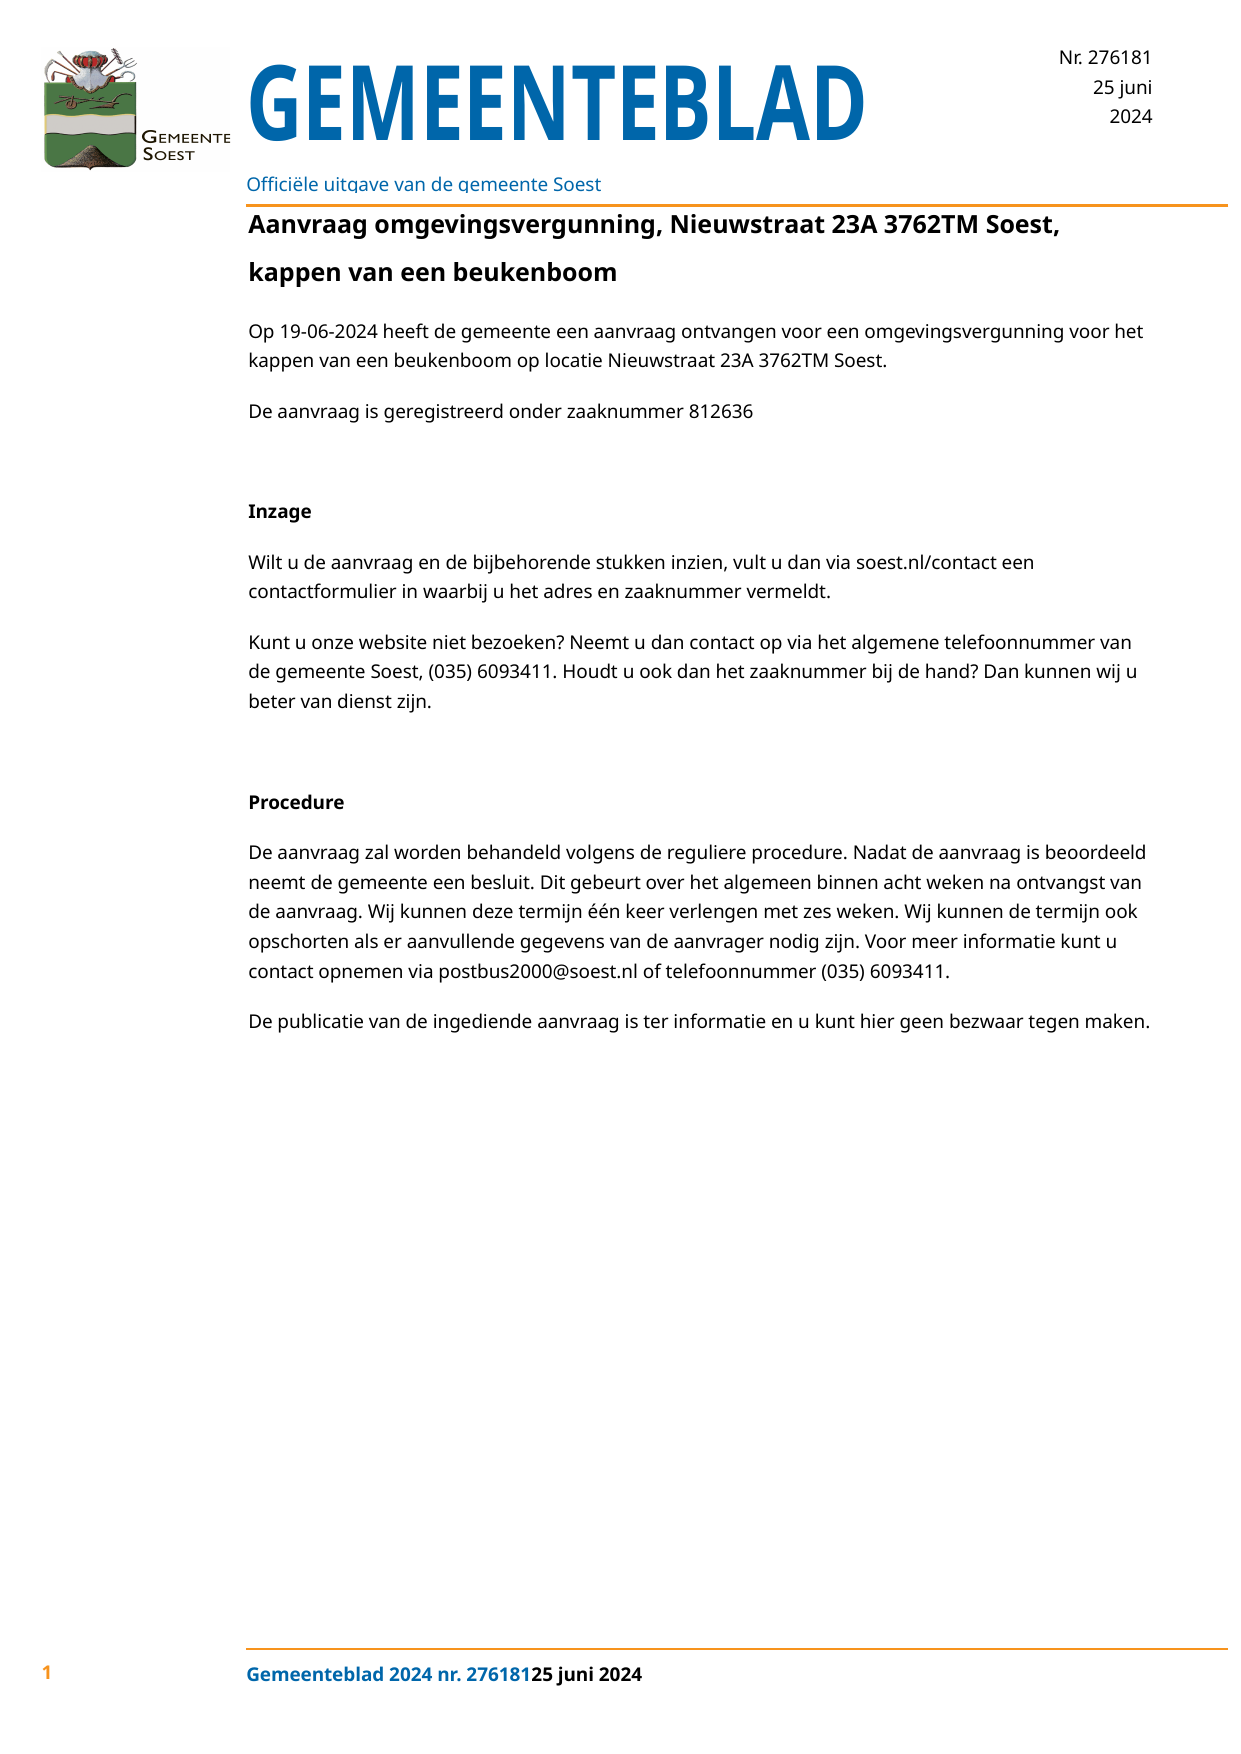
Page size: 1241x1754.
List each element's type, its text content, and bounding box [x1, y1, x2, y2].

text Op 19-06-2024 heeft de gemeente een aanvraag ontvangen voor een omgevingsvergunning voor het kappen van een beukenboom op locatie Nieuwstraat 23A 3762TM Soest. [248, 318, 1152, 373]
text Kunt u onze website niet bezoeken? Neemt u dan contact op via het algemene telefoonnummer van de gemeente Soest, (035) 6093411. Houdt u ook dan het zaaknummer bij de hand? Dan kunnen wij u beter van dienst zijn. [248, 629, 1152, 714]
text Aanvraag omgevingsvergunning, Nieuwstraat 23A 3762TM Soest, kappen van een beukenboom [248, 207, 1152, 288]
text De aanvraag zal worden behandeld volgens de reguliere procedure. Nadat de aanvraag is beoordeeld neemt de gemeente een besluit. Dit gebeurt over het algemeen binnen acht weken na ontvangst van de aanvraag. Wij kunnen deze termijn één keer verlengen met zes weken. Wij kunnen de termijn ook opschorten als er aanvullende gegevens van de aanvrager nodig zijn. Voor meer informatie kunt u contact opnemen via postbus2000@soest.nl of telefoonnummer (035) 6093411. [248, 839, 1152, 984]
text Inzage [248, 499, 1152, 524]
text De publicatie van de ingediende aanvraag is ter informatie en u kunt hier geen bezwaar tegen maken. [248, 1008, 1152, 1034]
text Wilt u de aanvraag en de bijbehorende stukken inzien, vult u dan via soest.nl/contact een contactformulier in waarbij u het adres en zaaknummer vermeldt. [248, 549, 1152, 604]
text De aanvraag is geregistreerd onder zaaknummer 812636 [248, 398, 1152, 424]
picture [41, 47, 231, 172]
text Procedure [248, 789, 1152, 815]
